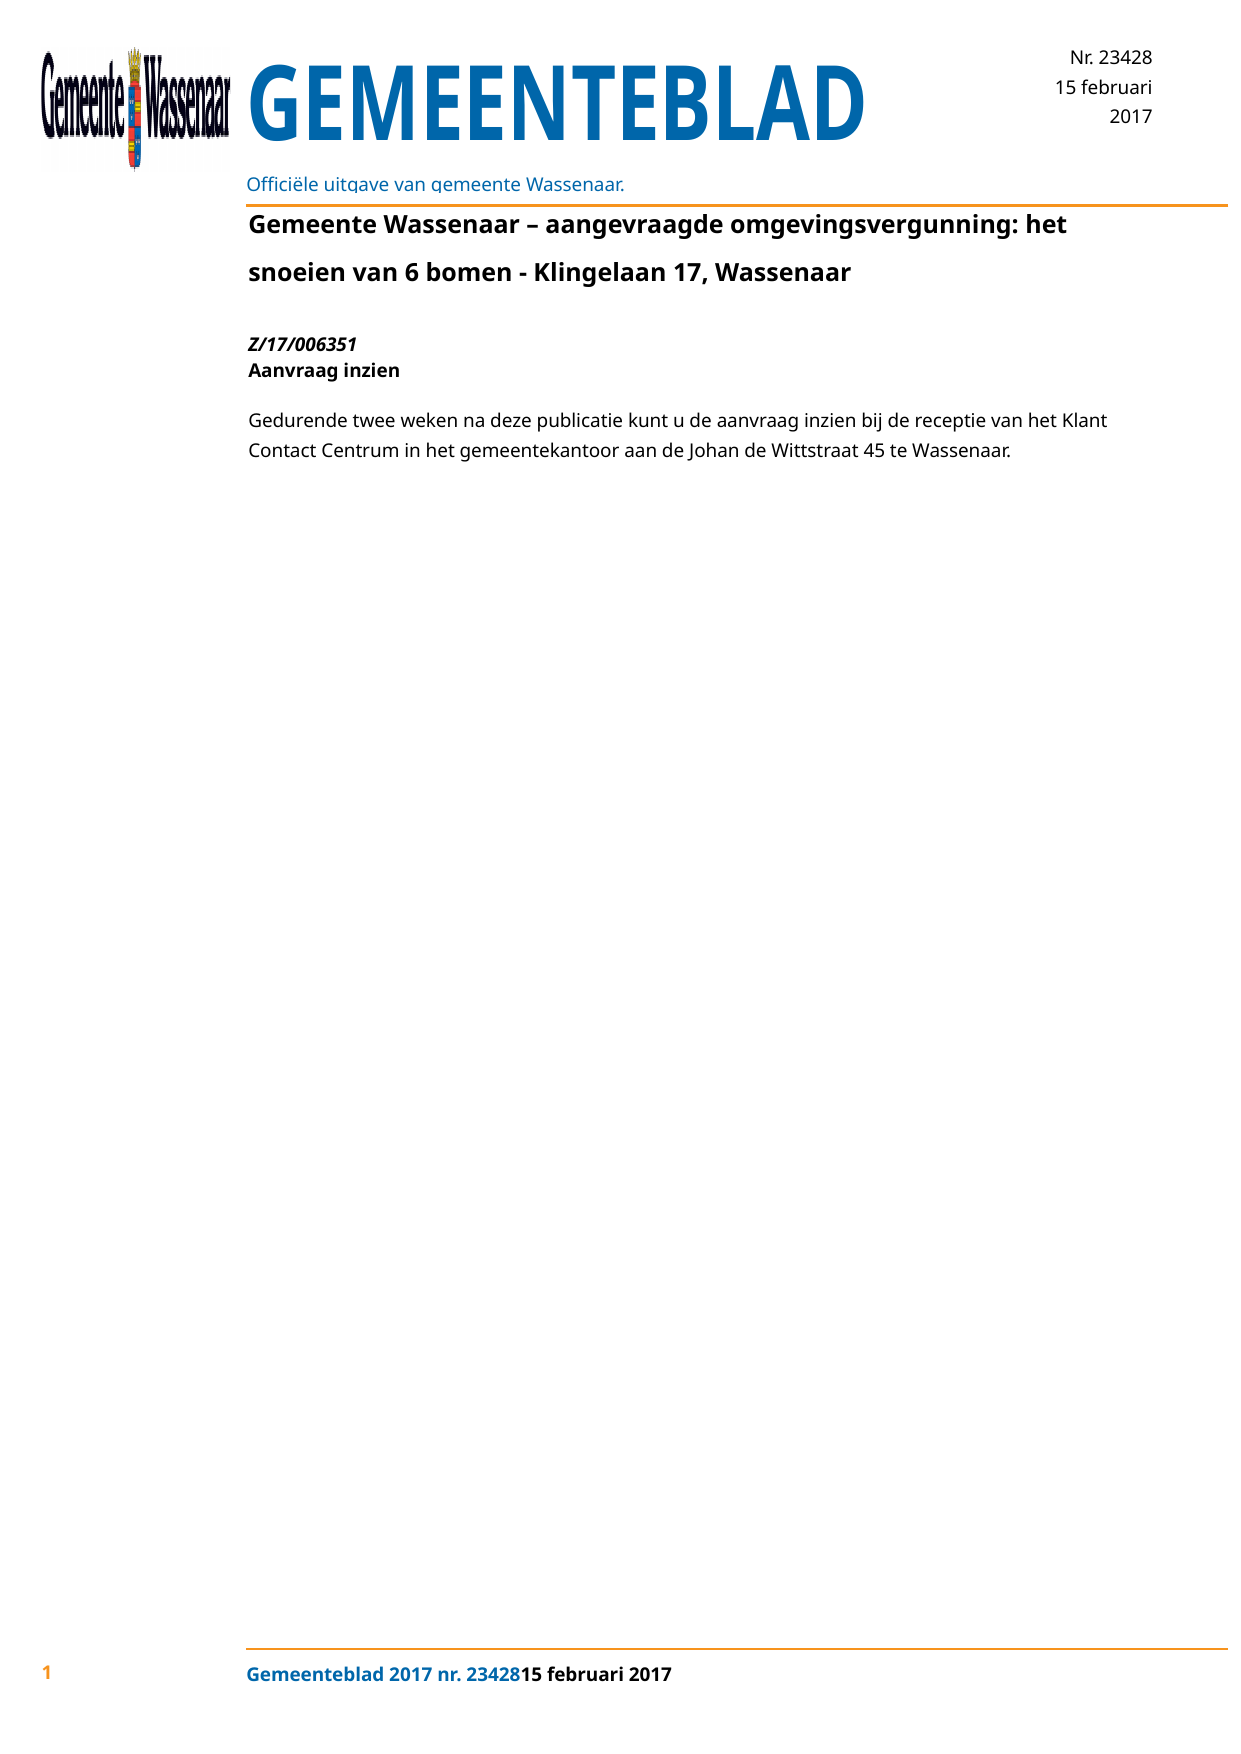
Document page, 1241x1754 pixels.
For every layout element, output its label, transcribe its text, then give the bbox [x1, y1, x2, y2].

text Aanvraag inzien [248, 357, 1152, 383]
text Gemeente Wassenaar – aangevraagde omgevingsvergunning: het snoeien van 6 bomen - Klingelaan 17, Wassenaar [248, 207, 1152, 288]
picture [41, 47, 231, 172]
text Gedurende twee weken na deze publicatie kunt u de aanvraag inzien bij de receptie van het Klant Contact Centrum in het gemeentekantoor aan de Johan de Wittstraat 45 te Wassenaar. [248, 408, 1152, 463]
text Z/17/006351 [248, 331, 1152, 357]
